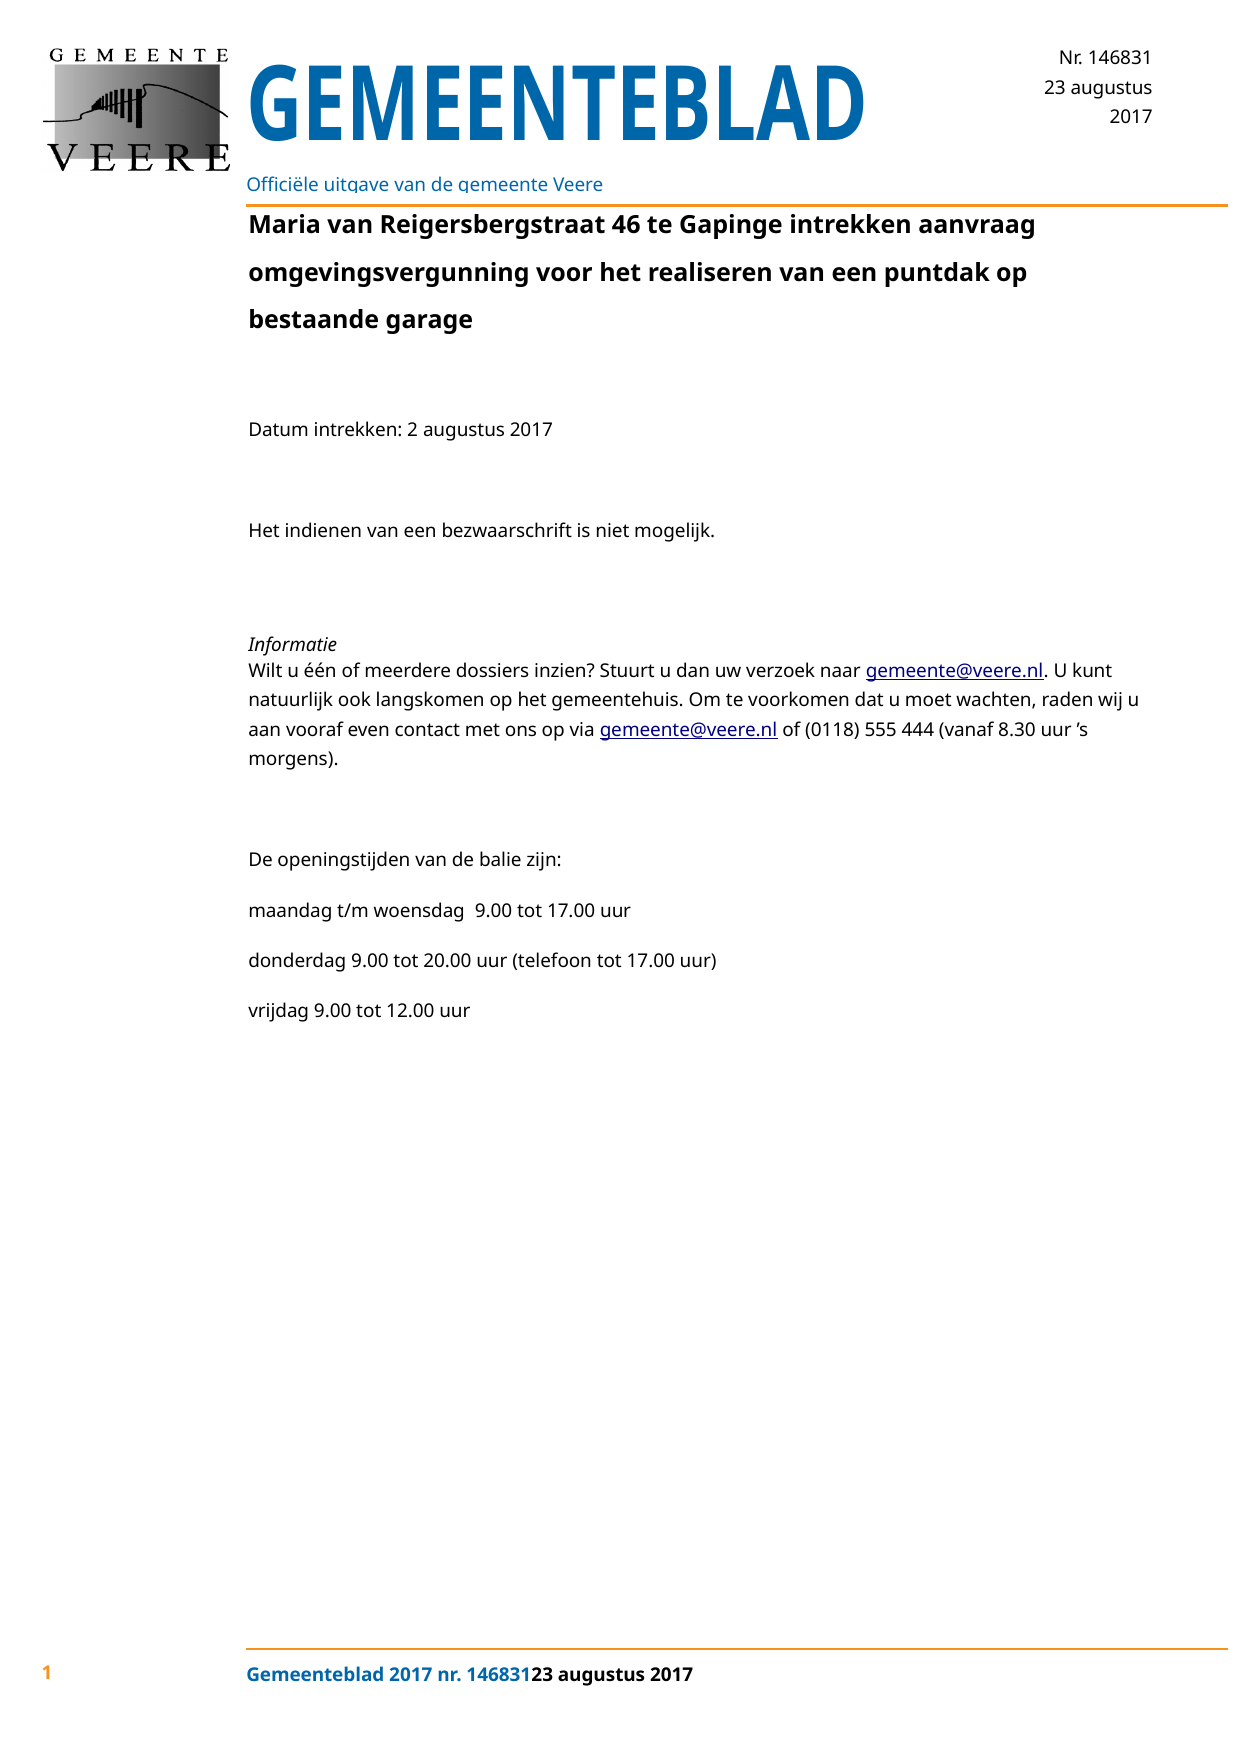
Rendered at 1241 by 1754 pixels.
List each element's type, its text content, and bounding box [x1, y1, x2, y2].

text Datum intrekken: 2 augustus 2017 [248, 416, 1152, 442]
text vrijdag 9.00 tot 12.00 uur [248, 998, 1152, 1023]
text Maria van Reigersbergstraat 46 te Gapinge intrekken aanvraag omgevingsvergunning voor het realiseren van een puntdak op bestaande garage [248, 207, 1152, 336]
text maandag t/m woensdag 9.00 tot 17.00 uur [248, 897, 1152, 923]
text Informatie [248, 631, 1152, 657]
text Wilt u één of meerdere dossiers inzien? Stuurt u dan uw verzoek naar gemeente@veere.nl. U kunt natuurlijk ook langskomen op het gemeentehuis. Om te voorkomen dat u moet wachten, raden wij u aan vooraf even contact met ons op via gemeente@veere.nl of (0118) 555 444 (vanaf 8.30 uur ’s morgens). [248, 657, 1152, 771]
text donderdag 9.00 tot 20.00 uur (telefoon tot 17.00 uur) [248, 947, 1152, 973]
text De openingstijden van de balie zijn: [248, 846, 1152, 872]
text Het indienen van een bezwaarschrift is niet mogelijk. [248, 517, 1152, 542]
picture [41, 47, 231, 172]
